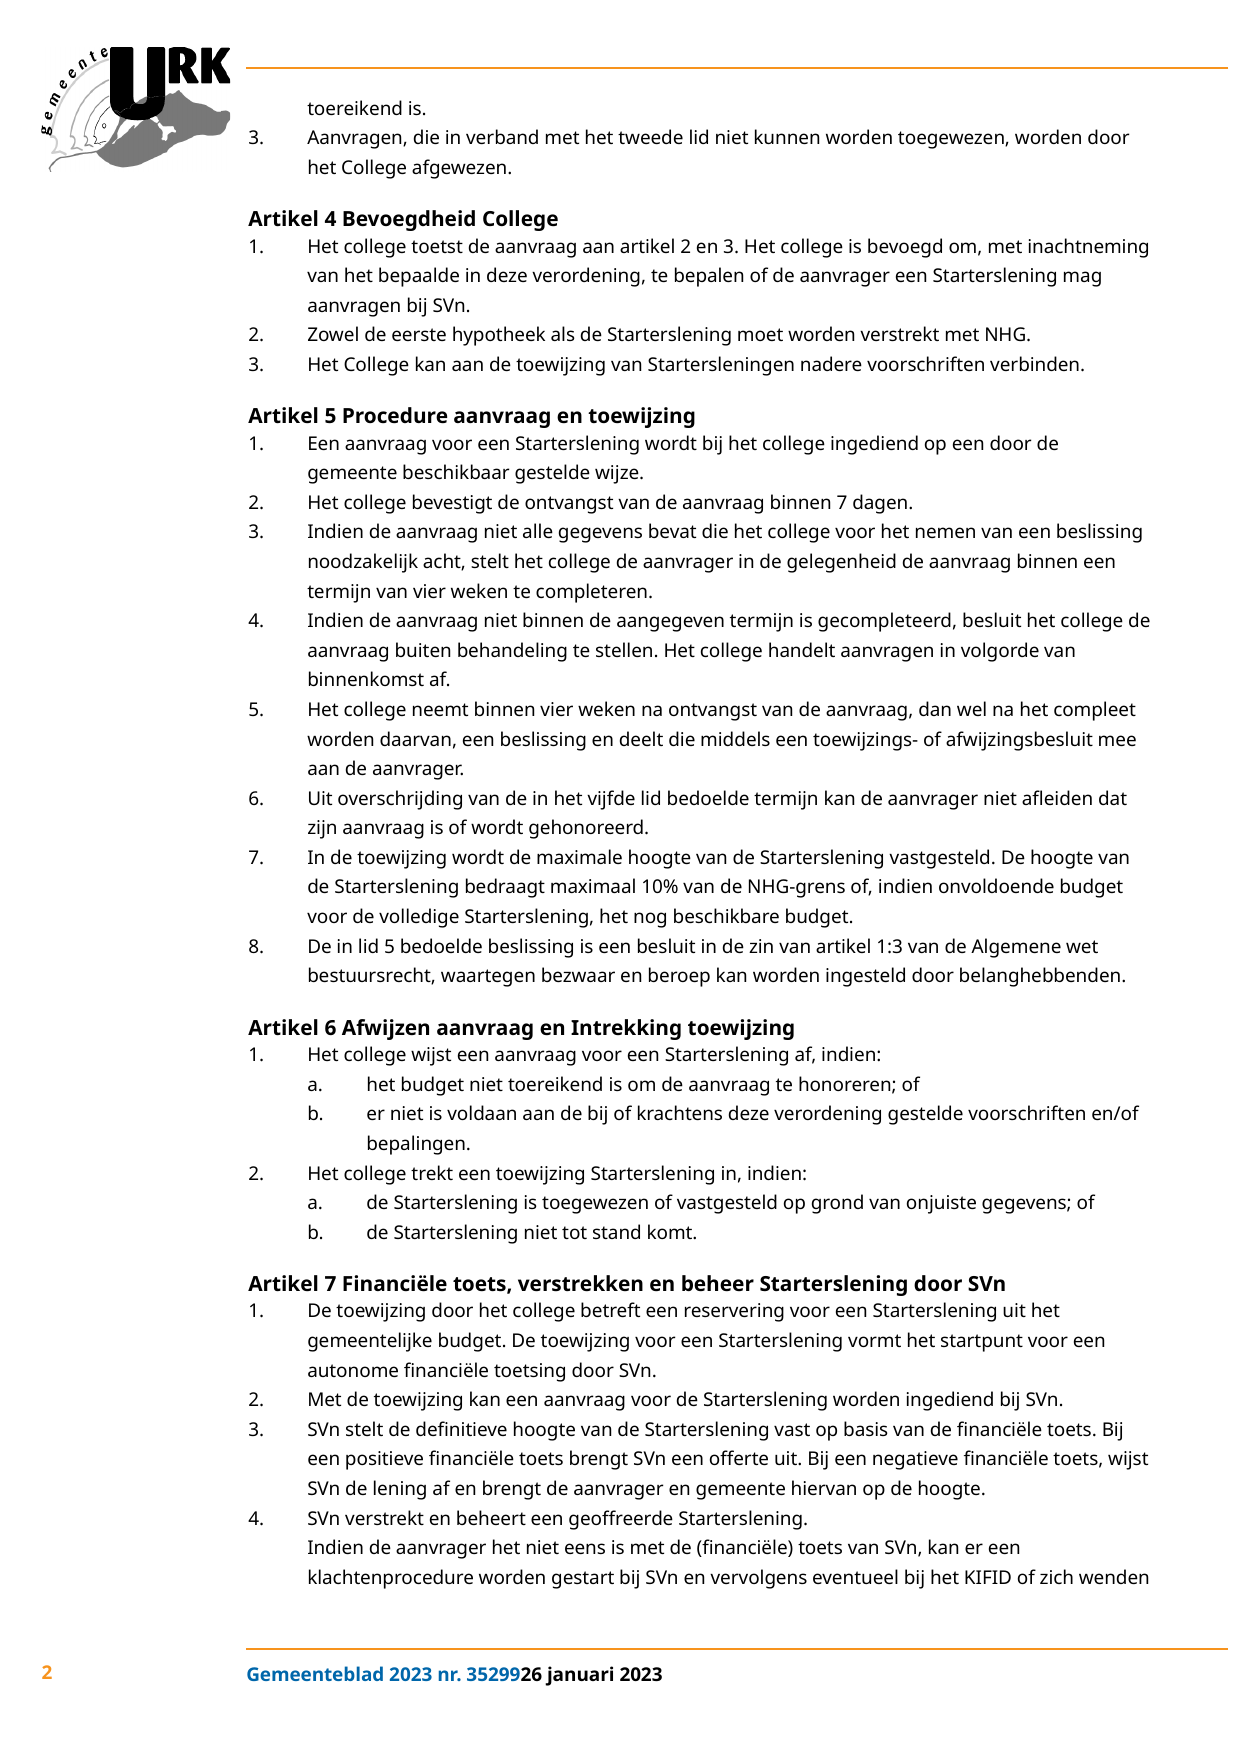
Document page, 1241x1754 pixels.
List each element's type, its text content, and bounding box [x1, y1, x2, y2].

list Het college neemt binnen vier weken na ontvangst van de aanvraag, dan wel na het compleet worden daarvan, een beslissing en deelt die middels een toewijzings- of afwijzingsbesluit mee aan de aanvrager. [248, 696, 1152, 781]
list De toewijzing door het college betreft een reservering voor een Starterslening uit het gemeentelijke budget. De toewijzing voor een Starterslening vormt het startpunt voor een autonome financiële toetsing door SVn. [248, 1298, 1152, 1383]
list SVn verstrekt en beheert een geoffreerde Starterslening. [248, 1505, 1152, 1531]
list Het college trekt een toewijzing Starterslening in, indien: [248, 1160, 1152, 1185]
list de Starterslening is toegewezen of vastgesteld op grond van onjuiste gegevens; of [307, 1189, 1152, 1215]
list het budget niet toereikend is om de aanvraag te honoreren; of [307, 1071, 1152, 1097]
list Met de toewijzing kan een aanvraag voor de Starterslening worden ingediend bij SVn. [248, 1386, 1152, 1412]
list Uit overschrijding van de in het vijfde lid bedoelde termijn kan de aanvrager niet afleiden dat zijn aanvraag is of wordt gehonoreerd. [248, 785, 1152, 840]
list er niet is voldaan aan de bij of krachtens deze verordening gestelde voorschriften en/of bepalingen. [307, 1101, 1152, 1156]
text Artikel 6 Afwijzen aanvraag en Intrekking toewijzing [248, 1013, 1152, 1041]
list Het College kan aan de toewijzing van Startersleningen nadere voorschriften verbinden. [248, 351, 1152, 377]
list Aanvragen, die in verband met het tweede lid niet kunnen worden toegewezen, worden door het College afgewezen. [248, 124, 1152, 180]
list Indien de aanvraag niet alle gegevens bevat die het college voor het nemen van een beslissing noodzakelijk acht, stelt het college de aanvrager in de gelegenheid de aanvraag binnen een termijn van vier weken te completeren. [248, 519, 1152, 604]
list SVn stelt de definitieve hoogte van de Starterslening vast op basis van de financiële toets. Bij een positieve financiële toets brengt SVn een offerte uit. Bij een negatieve financiële toets, wijst SVn de lening af en brengt de aanvrager en gemeente hiervan op de hoogte. [248, 1416, 1152, 1501]
list Het college wijst een aanvraag voor een Starterslening af, indien: [248, 1041, 1152, 1067]
list Indien de aanvrager het niet eens is met de (financiële) toets van SVn, kan er een klachtenprocedure worden gestart bij SVn en vervolgens eventueel bij het KIFID of zich wenden [248, 1534, 1152, 1590]
list Het college bevestigt de ontvangst van de aanvraag binnen 7 dagen. [248, 489, 1152, 515]
list toereikend is. [248, 95, 1152, 121]
text Artikel 5 Procedure aanvraag en toewijzing [248, 402, 1152, 430]
text Artikel 4 Bevoegdheid College [248, 204, 1152, 233]
list De in lid 5 bedoelde beslissing is een besluit in de zin van artikel 1:3 van de Algemene wet bestuursrecht, waartegen bezwaar en beroep kan worden ingesteld door belanghebbenden. [248, 933, 1152, 988]
list Het college toetst de aanvraag aan artikel 2 en 3. Het college is bevoegd om, met inachtneming van het bepaalde in deze verordening, te bepalen of de aanvrager een Starterslening mag aanvragen bij SVn. [248, 233, 1152, 318]
list de Starterslening niet tot stand komt. [307, 1219, 1152, 1244]
list Indien de aanvraag niet binnen de aangegeven termijn is gecompleteerd, besluit het college de aanvraag buiten behandeling te stellen. Het college handelt aanvragen in volgorde van binnenkomst af. [248, 607, 1152, 692]
list Een aanvraag voor een Starterslening wordt bij het college ingediend op een door de gemeente beschikbaar gestelde wijze. [248, 430, 1152, 485]
list Zowel de eerste hypotheek als de Starterslening moet worden verstrekt met NHG. [248, 322, 1152, 347]
picture [41, 47, 231, 172]
text Artikel 7 Financiële toets, verstrekken en beheer Starterslening door SVn [248, 1269, 1152, 1298]
list In de toewijzing wordt de maximale hoogte van de Starterslening vastgesteld. De hoogte van de Starterslening bedraagt maximaal 10% van de NHG-grens of, indien onvoldoende budget voor de volledige Starterslening, het nog beschikbare budget. [248, 844, 1152, 929]
